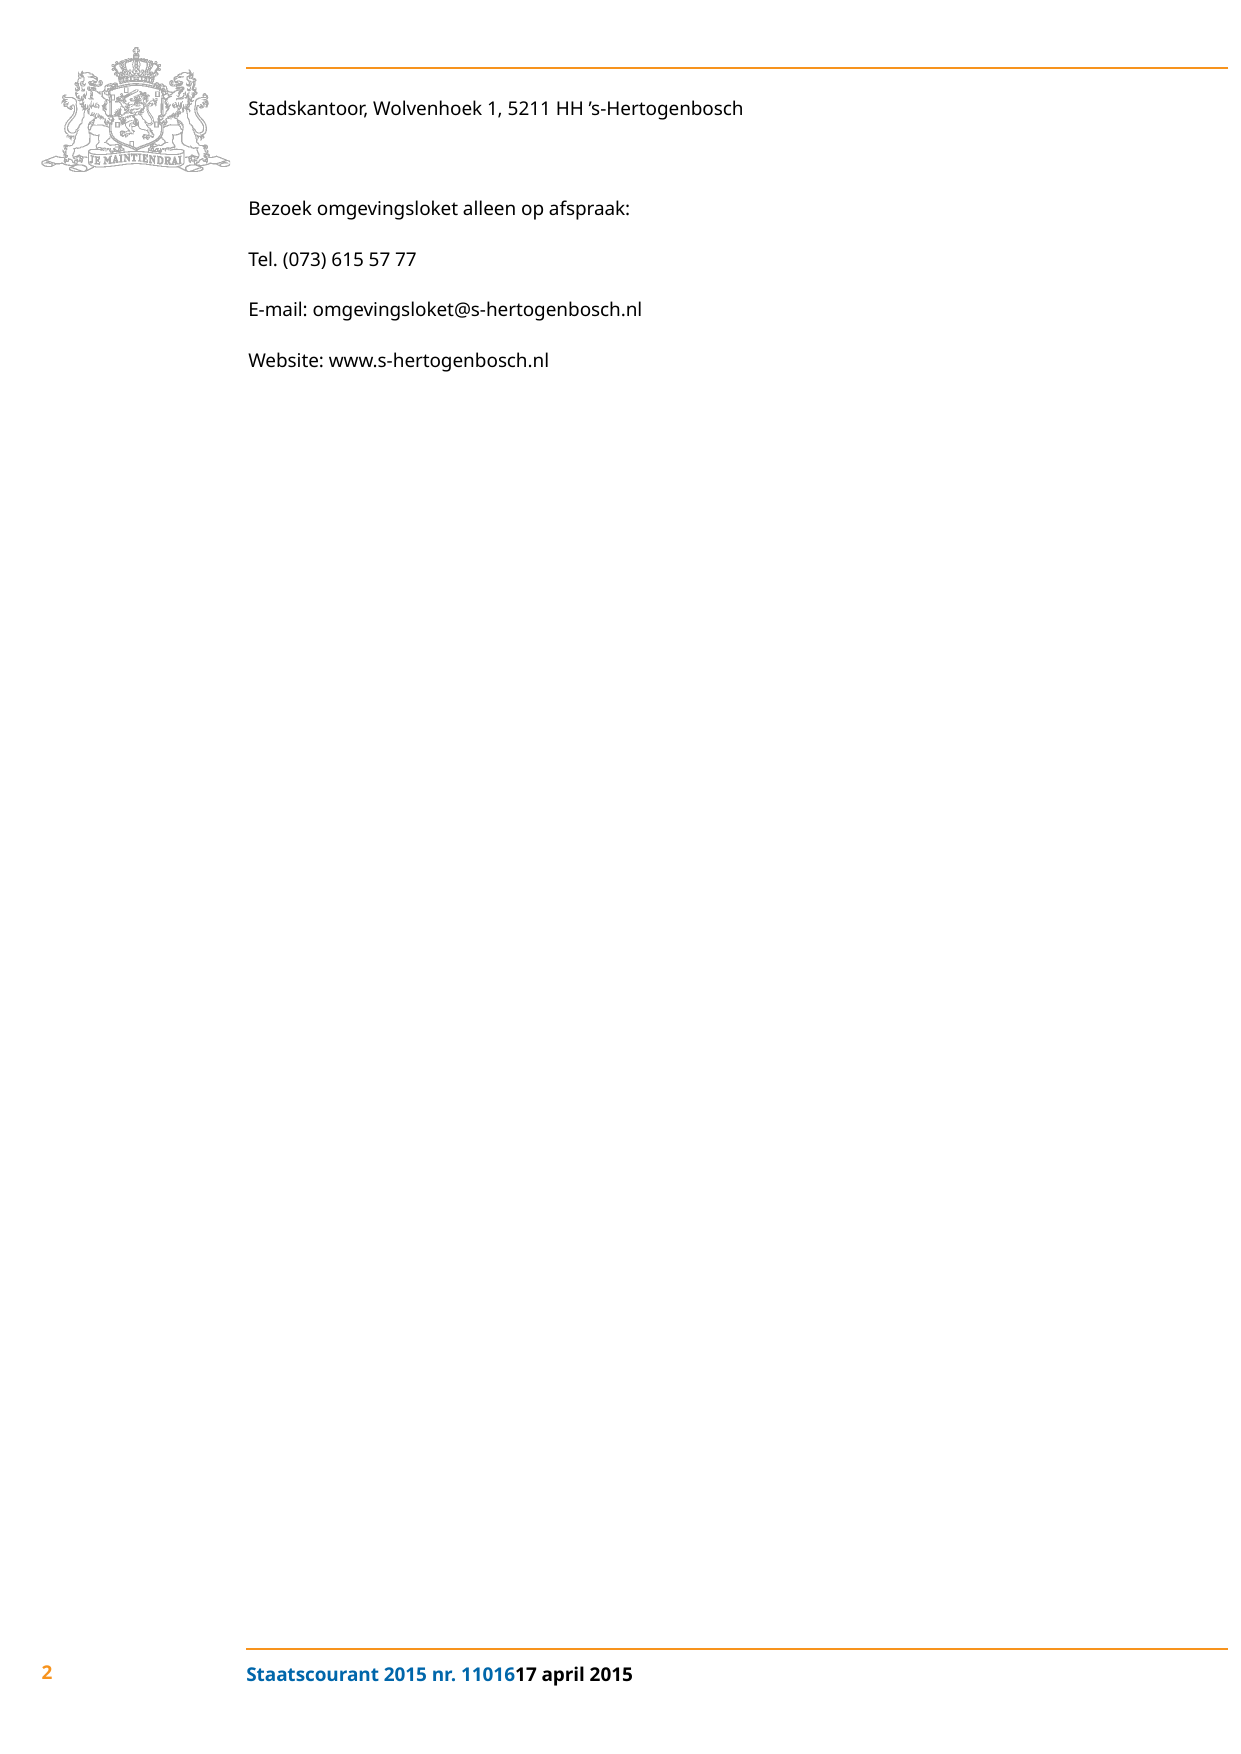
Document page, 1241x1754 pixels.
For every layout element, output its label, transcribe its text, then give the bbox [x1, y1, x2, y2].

text Tel. (073) 615 57 77 [248, 246, 1152, 272]
text Stadskantoor, Wolvenhoek 1, 5211 HH ’s-Hertogenbosch [248, 95, 1152, 121]
text E-mail: omgevingsloket@s-hertogenbosch.nl [248, 296, 1152, 322]
text Bezoek omgevingsloket alleen op afspraak: [248, 196, 1152, 221]
text Website: www.s-hertogenbosch.nl [248, 347, 1152, 373]
picture [41, 47, 231, 172]
